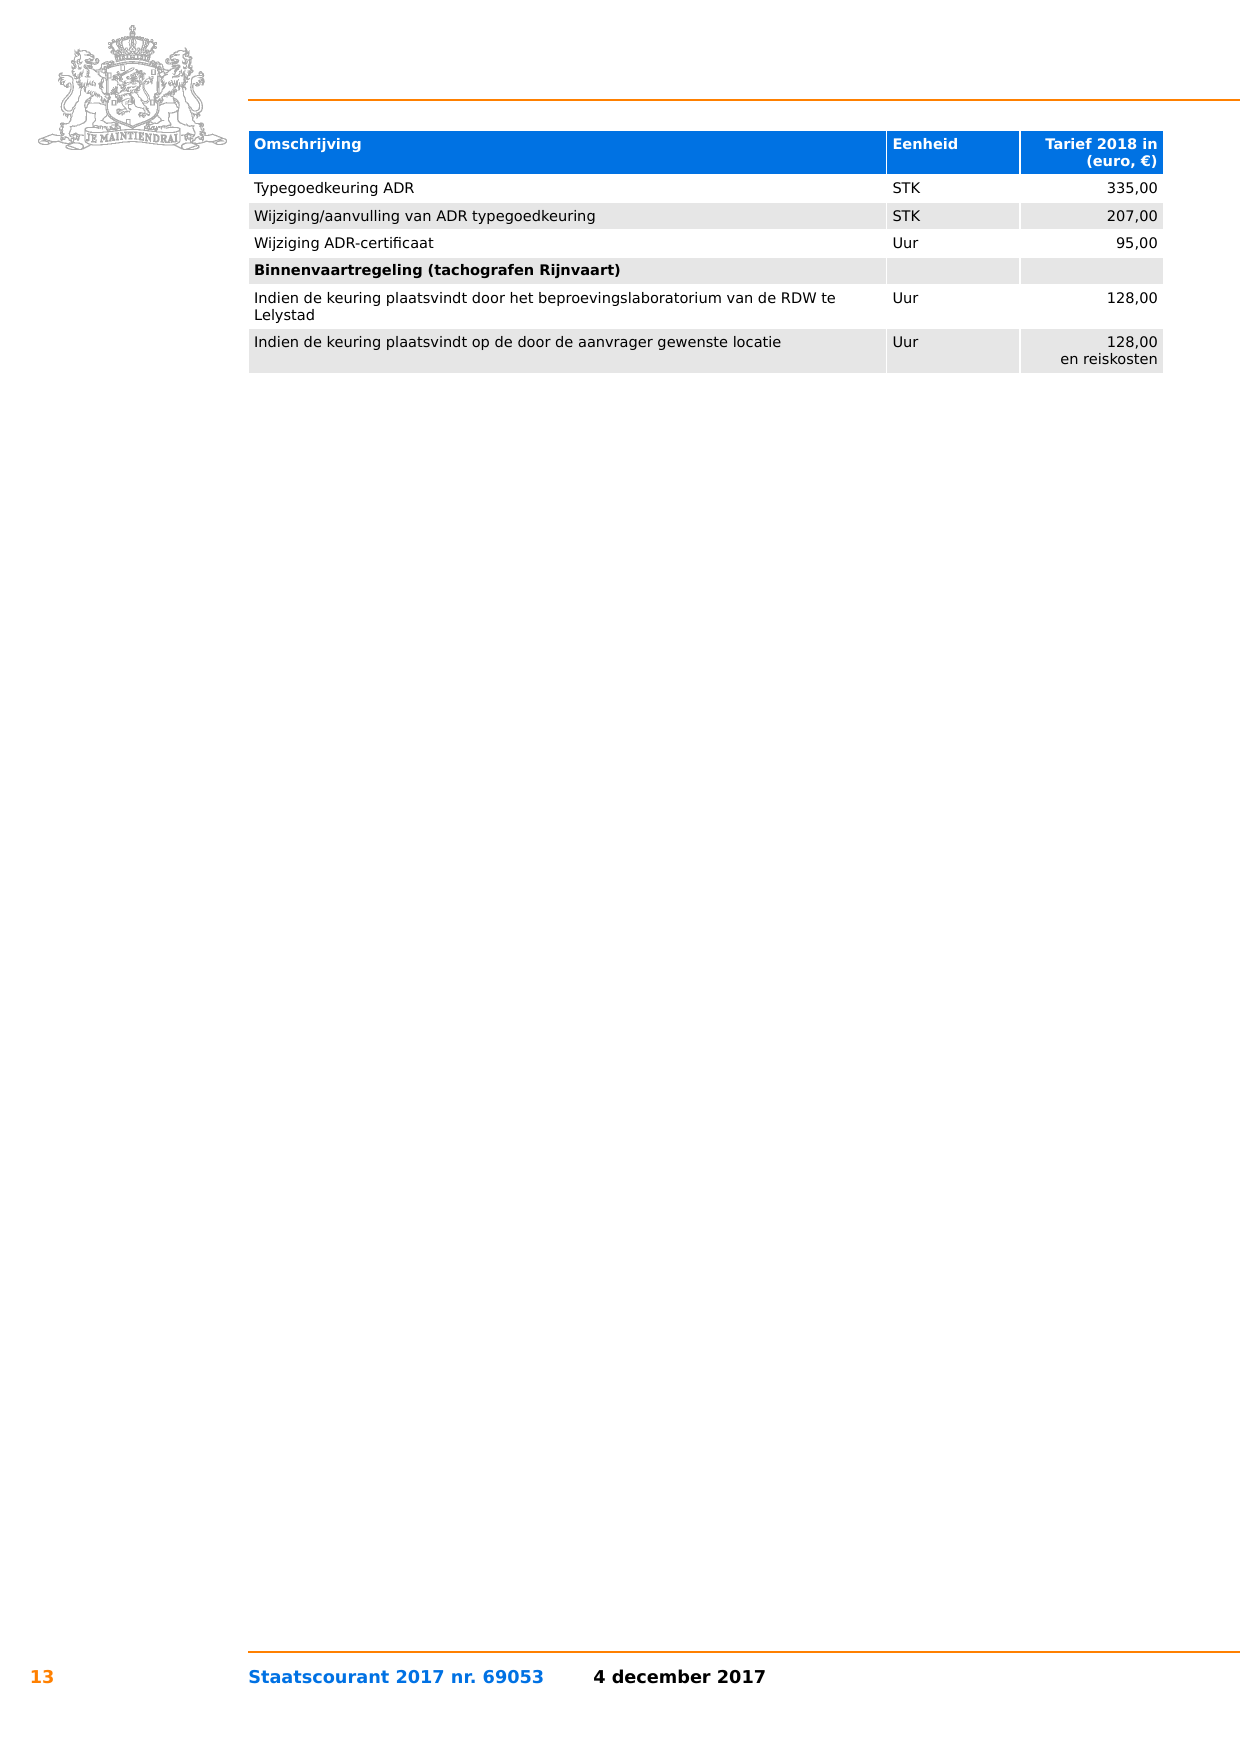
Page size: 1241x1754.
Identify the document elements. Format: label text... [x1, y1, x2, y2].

picture [38, 25, 227, 150]
table_cell Typegoedkeuring ADR [249, 175, 886, 202]
table_header Eenheid [887, 131, 1019, 174]
table_cell 128,00 en reiskosten [1021, 329, 1163, 373]
table_cell STK [887, 175, 1019, 202]
table_cell 335,00 [1021, 175, 1163, 202]
table_cell Uur [887, 329, 1019, 373]
table_cell Indien de keuring plaatsvindt op de door de aanvrager gewenste locatie [249, 329, 886, 373]
table_cell [887, 258, 1019, 284]
table_cell 95,00 [1021, 230, 1163, 256]
table_header Tarief 2018 in (euro, €) [1021, 131, 1163, 174]
table_cell Wijziging ADR-certificaat [249, 230, 886, 256]
table_cell 128,00 [1021, 285, 1163, 328]
table_cell STK [887, 203, 1019, 229]
table_cell 207,00 [1021, 203, 1163, 229]
table_cell Indien de keuring plaatsvindt door het beproevingslaboratorium van de RDW te Lelystad [249, 285, 886, 328]
table_cell Uur [887, 230, 1019, 256]
table_cell Binnenvaartregeling (tachografen Rijnvaart) [249, 258, 886, 284]
table_cell [1021, 258, 1163, 284]
table_cell Wijziging/aanvulling van ADR typegoedkeuring [249, 203, 886, 229]
table_cell Uur [887, 285, 1019, 328]
table_header Omschrijving [249, 131, 886, 174]
